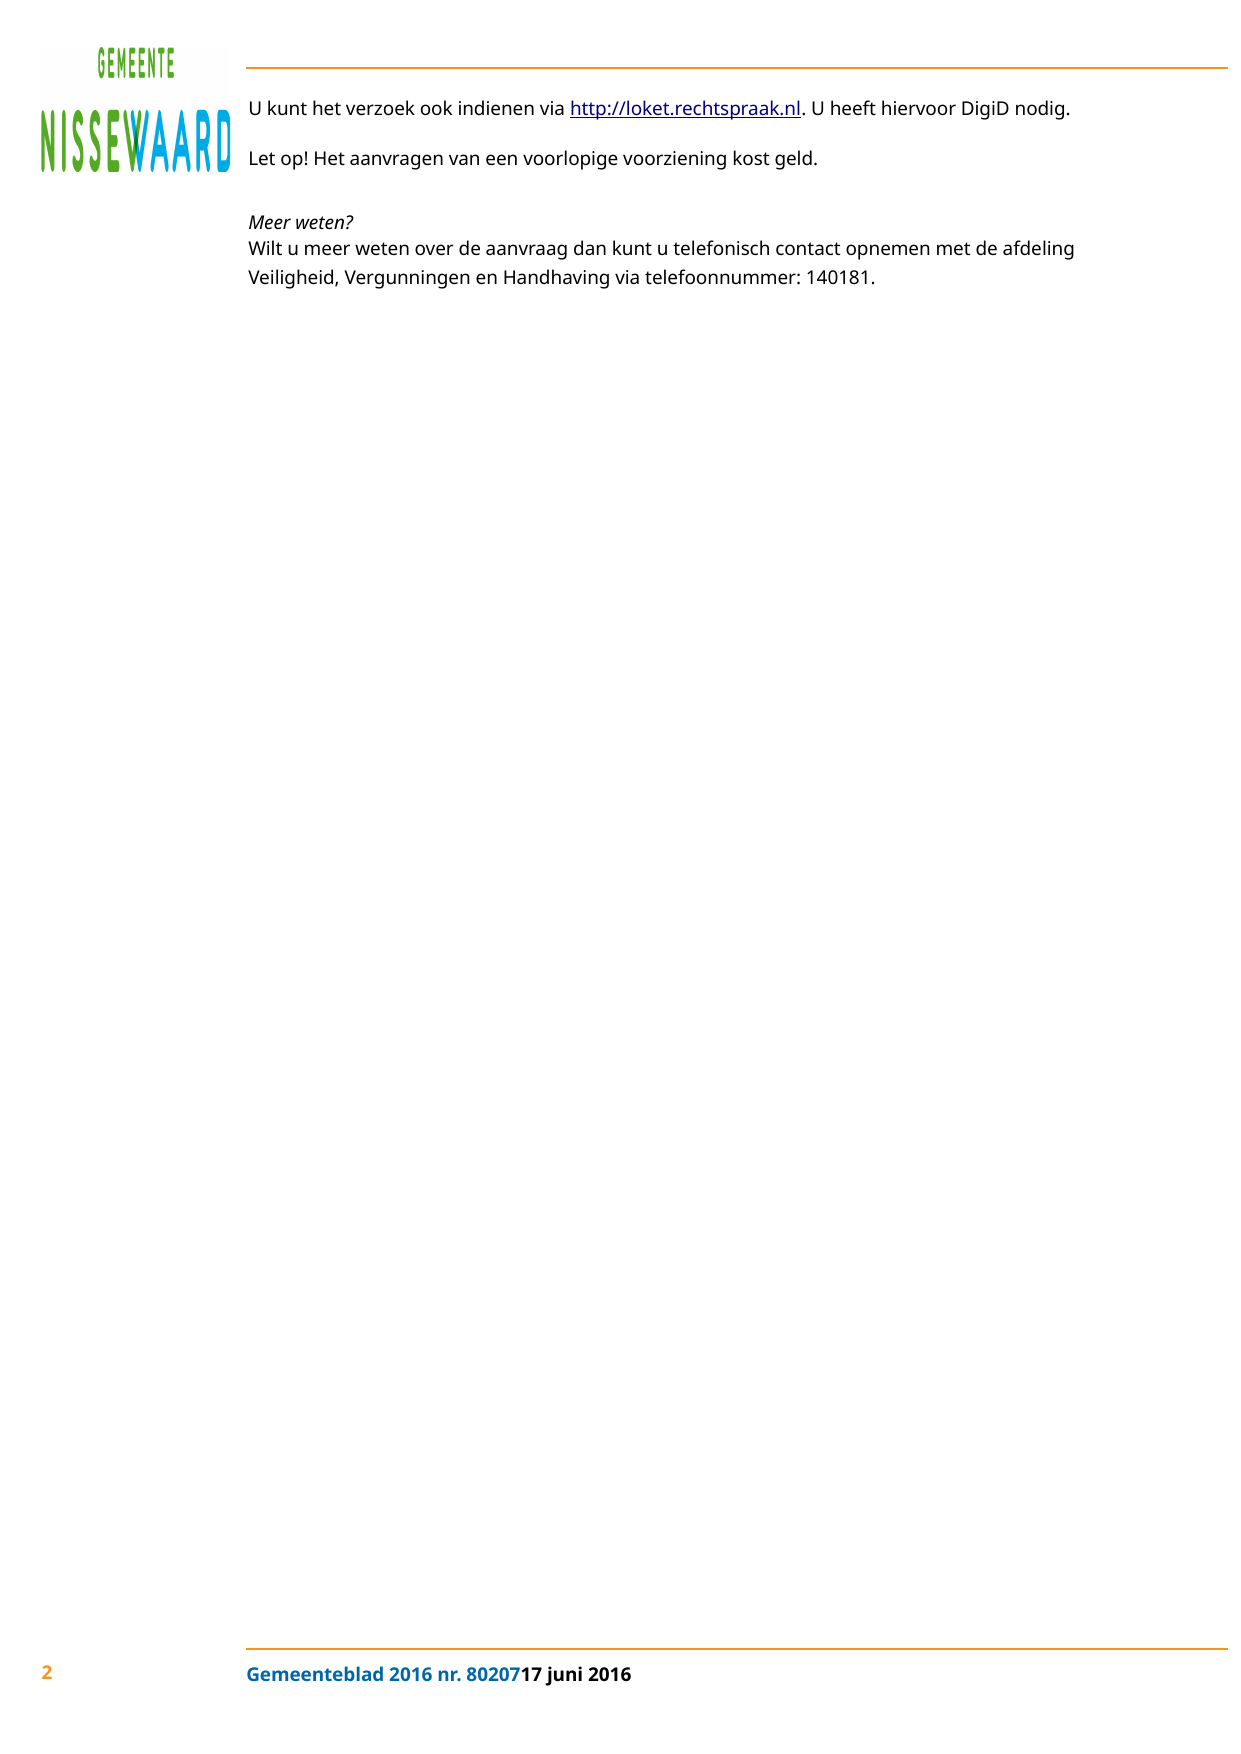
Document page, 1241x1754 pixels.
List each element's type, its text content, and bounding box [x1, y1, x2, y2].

text Wilt u meer weten over de aanvraag dan kunt u telefonisch contact opnemen met de afdeling Veiligheid, Vergunningen en Handhaving via telefoonnummer: 140181. [248, 235, 1152, 290]
picture [41, 47, 231, 172]
text U kunt het verzoek ook indienen via http://loket.rechtspraak.nl. U heeft hiervoor DigiD nodig. [248, 95, 1152, 121]
text Let op! Het aanvragen van een voorlopige voorziening kost geld. [248, 145, 1152, 171]
picture [200, 151, 206, 172]
picture [222, 122, 227, 160]
text Meer weten? [248, 209, 1152, 235]
picture [176, 157, 187, 172]
picture [201, 122, 206, 138]
picture [154, 157, 165, 172]
